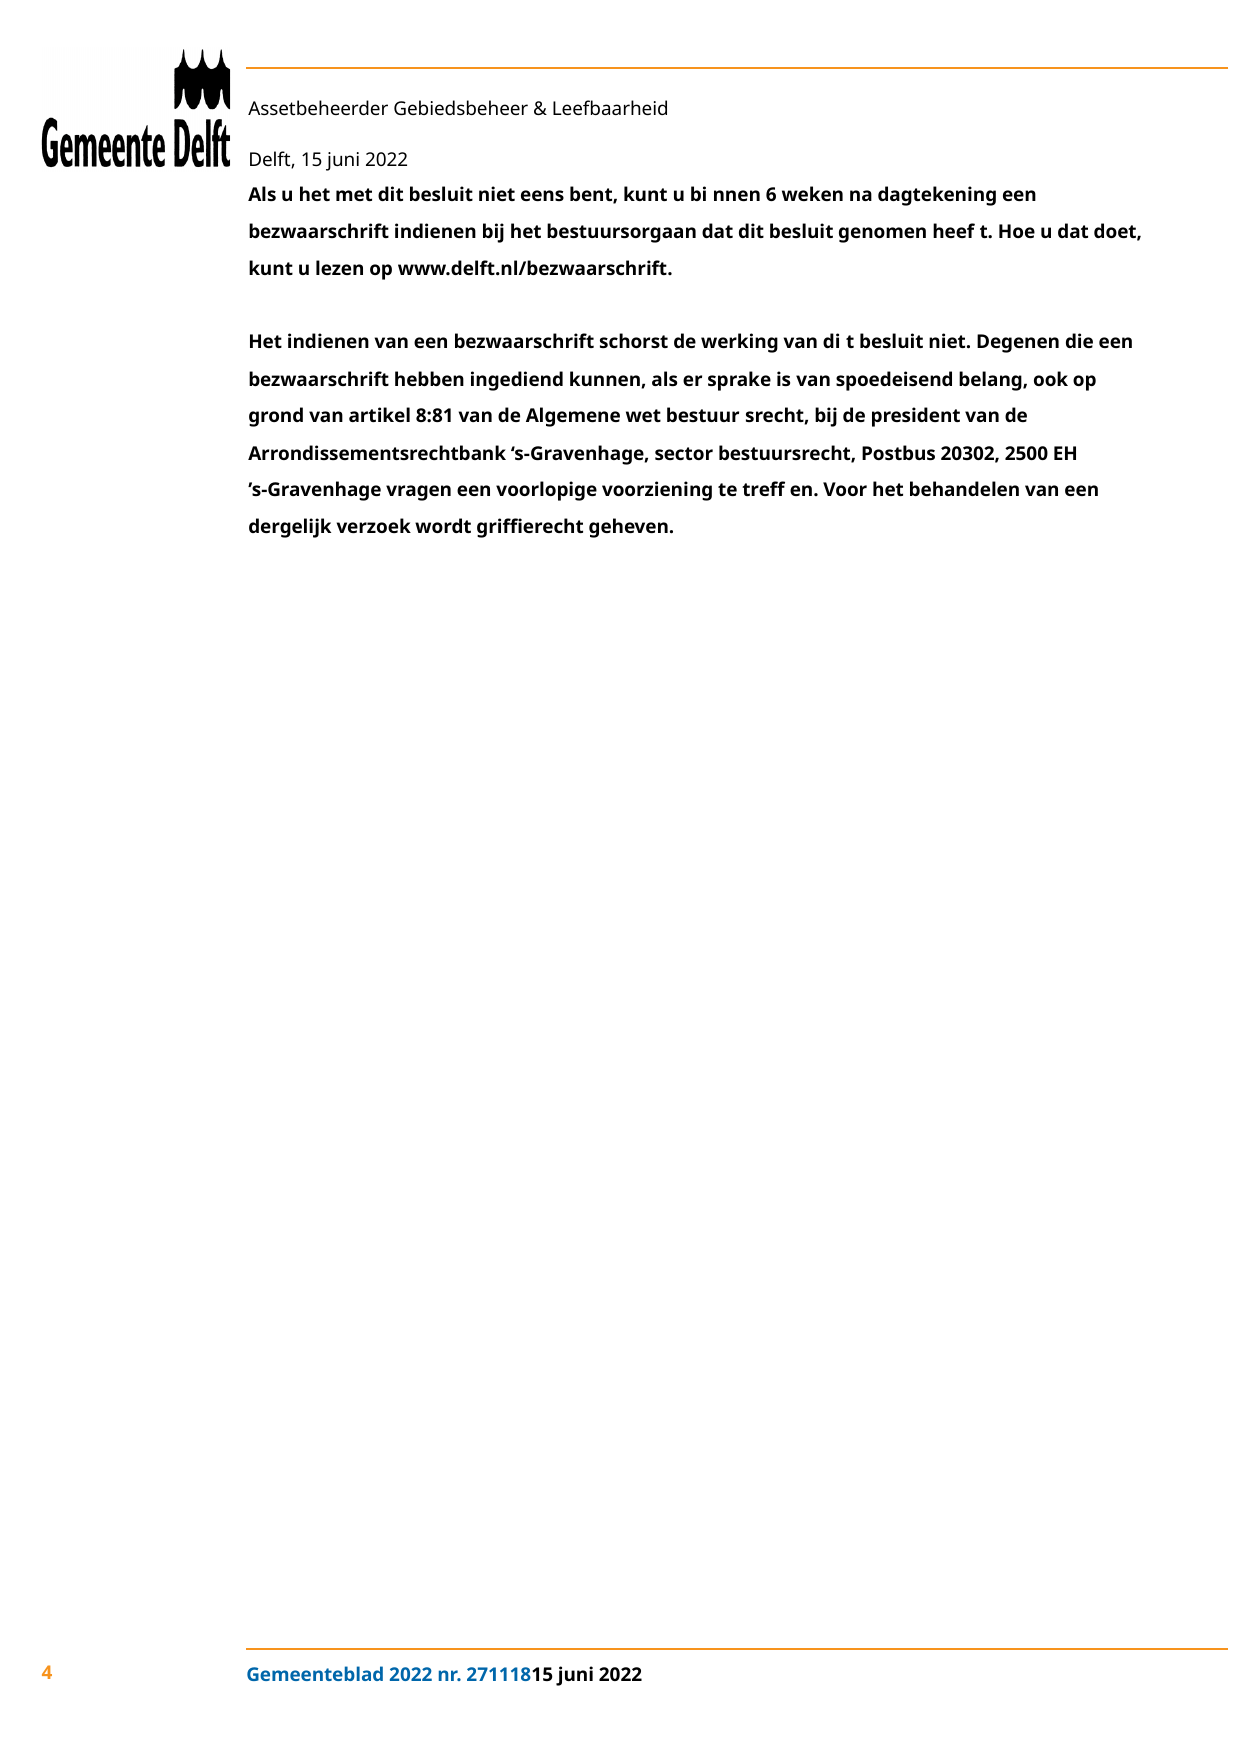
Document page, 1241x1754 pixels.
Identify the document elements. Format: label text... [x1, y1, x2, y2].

text Als u het met dit besluit niet eens bent, kunt u bi nnen 6 weken na dagtekening een [248, 186, 1152, 205]
text Assetbeheerder Gebiedsbeheer & Leefbaarheid [248, 95, 1152, 121]
text bezwaarschrift indienen bij het bestuursorgaan dat dit besluit genomen heef t. Hoe u dat doet, [248, 223, 1152, 242]
text dergelijk verzoek wordt griffierecht geheven. [248, 518, 1152, 538]
picture [41, 47, 231, 172]
text Het indienen van een bezwaarschrift schorst de werking van di t besluit niet. Degenen die een [248, 333, 1152, 353]
text grond van artikel 8:81 van de Algemene wet bestuur srecht, bij de president van de [248, 407, 1152, 427]
text ’s-Gravenhage vragen een voorlopige voorziening te treff en. Voor het behandelen van een [248, 481, 1152, 501]
text Arrondissementsrechtbank ‘s-Gravenhage, sector bestuursrecht, Postbus 20302, 2500 EH [248, 444, 1152, 464]
text Delft, 15 juni 2022 [248, 146, 1152, 172]
text kunt u lezen op www.delft.nl/bezwaarschrift. [248, 259, 1152, 279]
text bezwaarschrift hebben ingediend kunnen, als er sprake is van spoedeisend belang, ook op [248, 371, 1152, 390]
